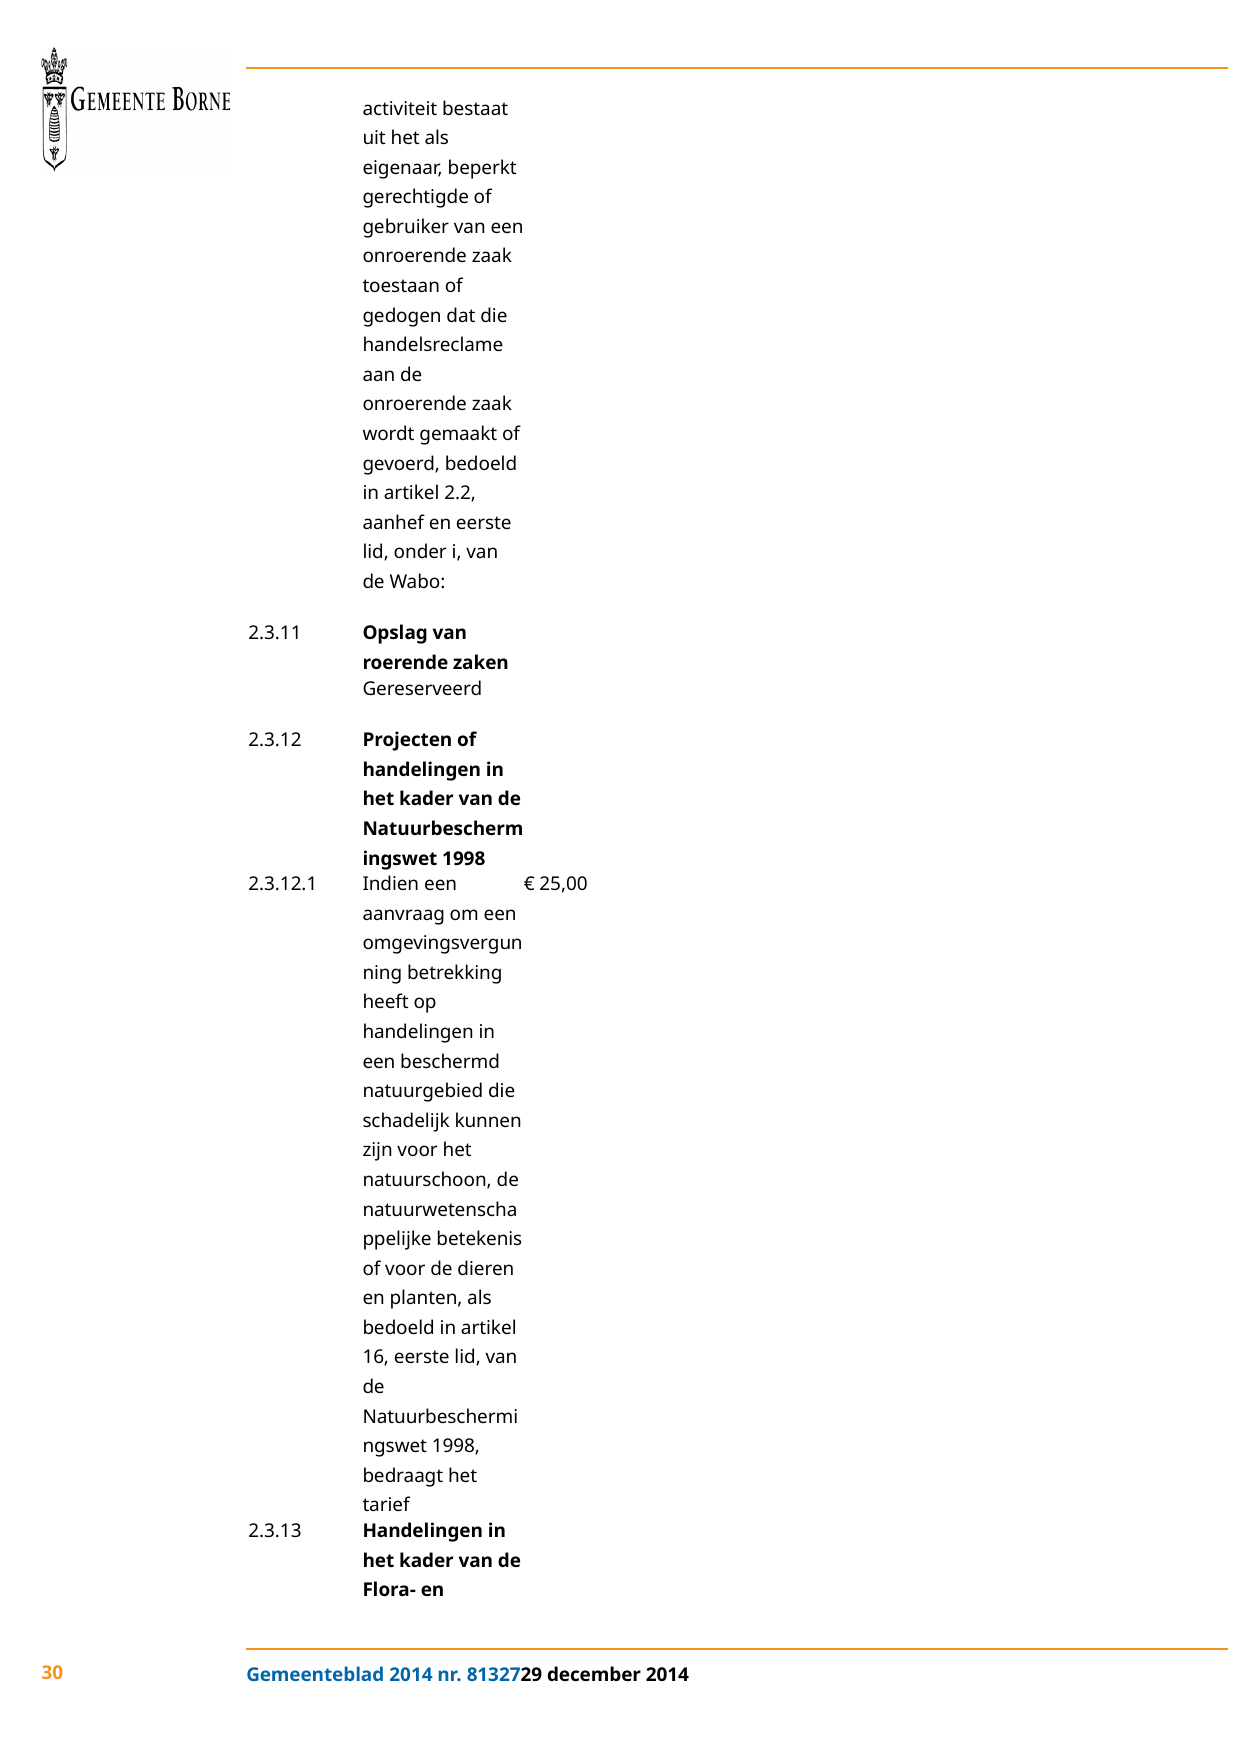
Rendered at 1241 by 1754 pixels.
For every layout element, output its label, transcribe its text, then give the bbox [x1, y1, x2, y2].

table_cell [362, 594, 523, 619]
table_cell [248, 594, 362, 619]
table_cell Gereserveerd [362, 675, 523, 701]
table_cell Projecten of handelingen in het kader van de Natuurbeschermingswet 1998 [362, 726, 523, 870]
table_cell [524, 726, 638, 870]
table_cell 2.3.12.1 [248, 870, 362, 1517]
table_cell activiteit bestaat uit het als eigenaar, beperkt gerechtigde of gebruiker van een onroerende zaak toestaan of gedogen dat die handelsreclame aan de onroerende zaak wordt gemaakt of gevoerd, bedoeld in artikel 2.2, aanhef en eerste lid, onder i, van de Wabo: [362, 95, 523, 594]
table_cell [248, 675, 362, 701]
table_cell [524, 620, 638, 675]
table_cell 2.3.12 [248, 726, 362, 870]
table_cell Handelingen in het kader van de Flora- en [362, 1518, 523, 1602]
table_cell [524, 701, 638, 726]
picture [41, 47, 231, 172]
table_cell [524, 675, 638, 701]
table_cell 2.3.11 [248, 620, 362, 675]
table_cell 2.3.13 [248, 1518, 362, 1602]
table_cell [524, 594, 638, 619]
table_cell [524, 1518, 638, 1602]
table_cell € 25,00 [524, 870, 638, 1517]
table_cell [524, 95, 638, 594]
table_cell Opslag van roerende zaken [362, 620, 523, 675]
table_cell Indien een aanvraag om een omgevingsvergunning betrekking heeft op handelingen in een beschermd natuurgebied die schadelijk kunnen zijn voor het natuurschoon, de natuurwetenschappelijke betekenis of voor de dieren en planten, als bedoeld in artikel 16, eerste lid, van de Natuurbeschermingswet 1998, bedraagt het tarief [362, 870, 523, 1517]
table_cell [248, 701, 362, 726]
table_cell [248, 95, 362, 594]
table_cell [362, 701, 523, 726]
